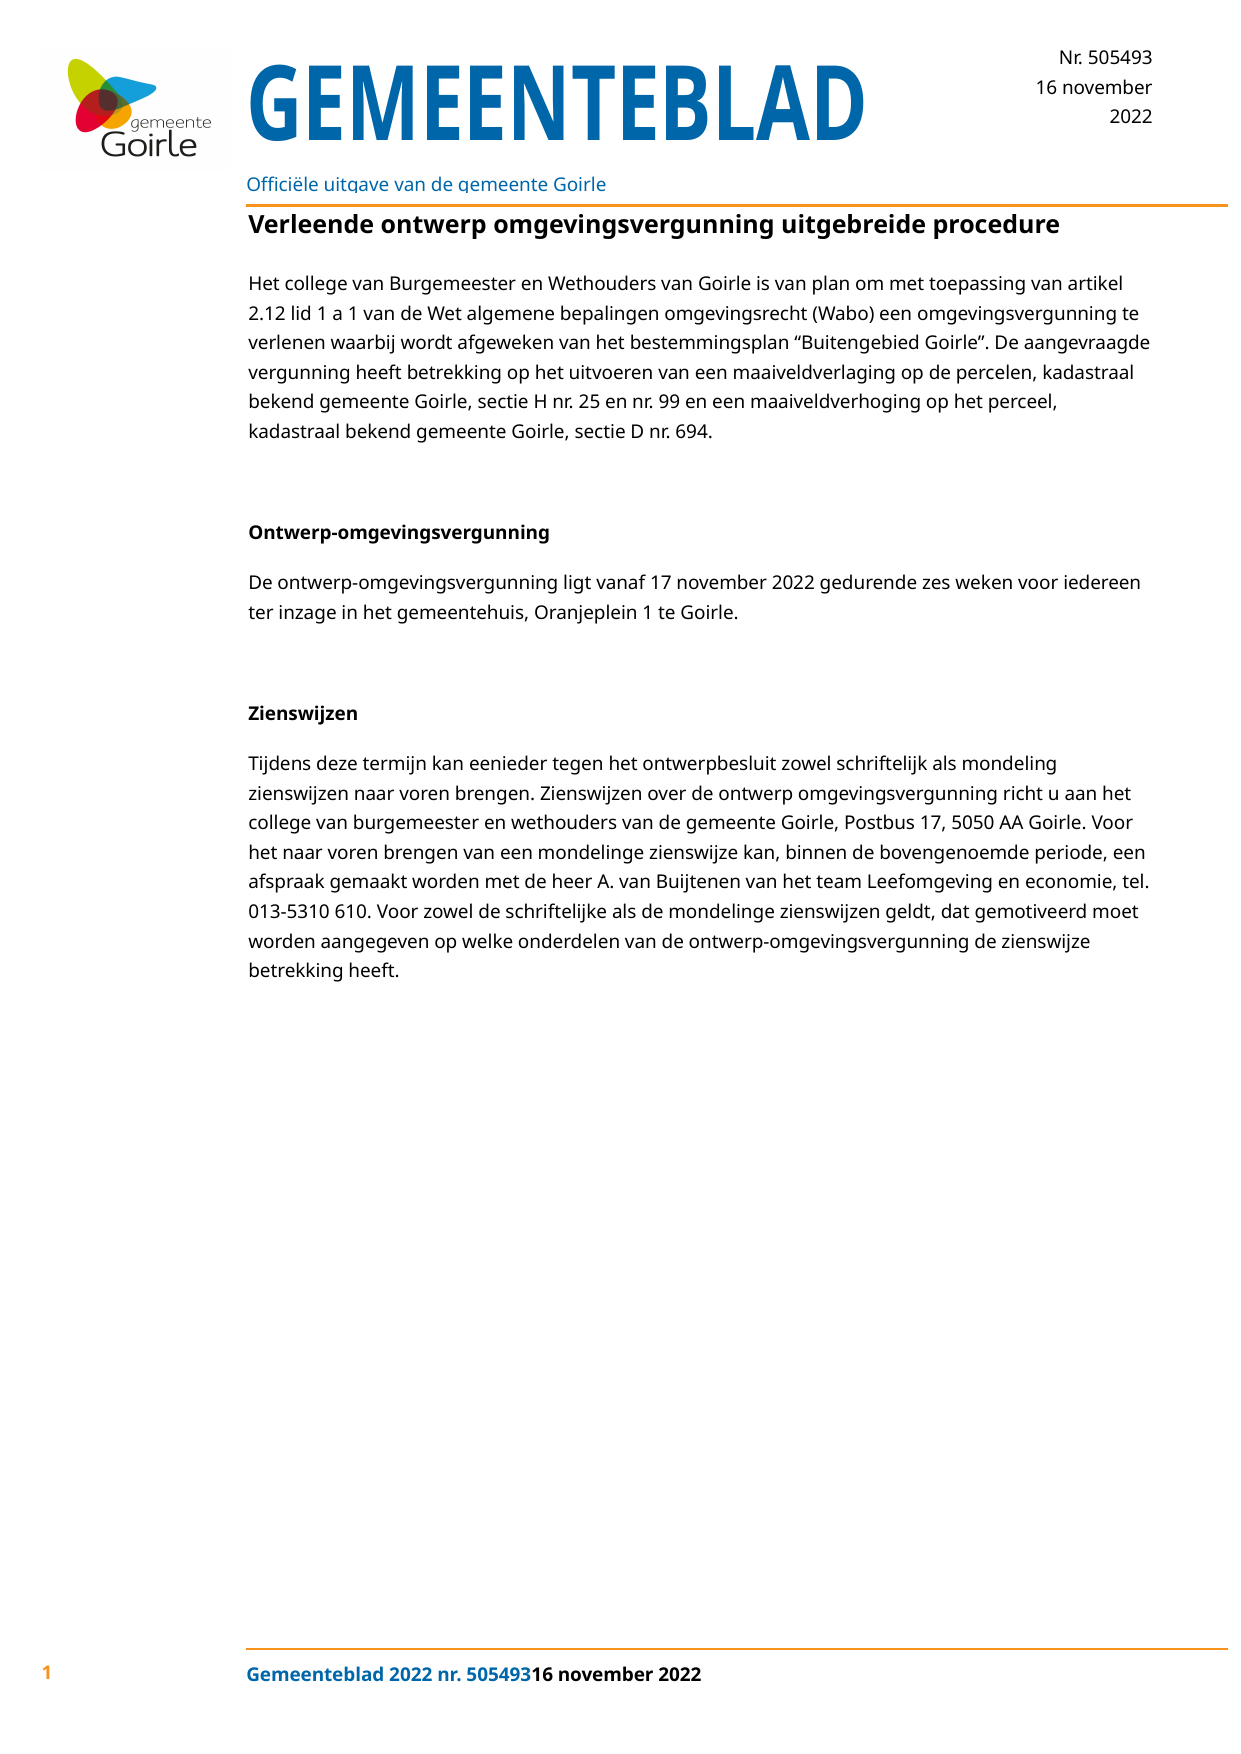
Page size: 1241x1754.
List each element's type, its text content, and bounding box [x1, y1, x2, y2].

text Tijdens deze termijn kan eenieder tegen het ontwerpbesluit zowel schriftelijk als mondeling zienswijzen naar voren brengen. Zienswijzen over de ontwerp omgevingsvergunning richt u aan het college van burgemeester en wethouders van de gemeente Goirle, Postbus 17, 5050 AA Goirle. Voor het naar voren brengen van een mondelinge zienswijze kan, binnen de bovengenoemde periode, een afspraak gemaakt worden met de heer A. van Buijtenen van het team Leefomgeving en economie, tel. 013-5310 610. Voor zowel de schriftelijke als de mondelinge zienswijzen geldt, dat gemotiveerd moet worden aangegeven op welke onderdelen van de ontwerp-omgevingsvergunning de zienswijze betrekking heeft. [248, 750, 1152, 983]
text Verleende ontwerp omgevingsvergunning uitgebreide procedure [248, 207, 1152, 241]
picture [41, 47, 231, 172]
text Het college van Burgemeester en Wethouders van Goirle is van plan om met toepassing van artikel 2.12 lid 1 a 1 van de Wet algemene bepalingen omgevingsrecht (Wabo) een omgevingsvergunning te verlenen waarbij wordt afgeweken van het bestemmingsplan “Buitengebied Goirle”. De aangevraagde vergunning heeft betrekking op het uitvoeren van een maaiveldverlaging op de percelen, kadastraal bekend gemeente Goirle, sectie H nr. 25 en nr. 99 en een maaiveldverhoging op het perceel, kadastraal bekend gemeente Goirle, sectie D nr. 694. [248, 270, 1152, 444]
text De ontwerp-omgevingsvergunning ligt vanaf 17 november 2022 gedurende zes weken voor iedereen ter inzage in het gemeentehuis, Oranjeplein 1 te Goirle. [248, 569, 1152, 625]
text Ontwerp-omgevingsvergunning [248, 519, 1152, 545]
text Zienswijzen [248, 700, 1152, 726]
